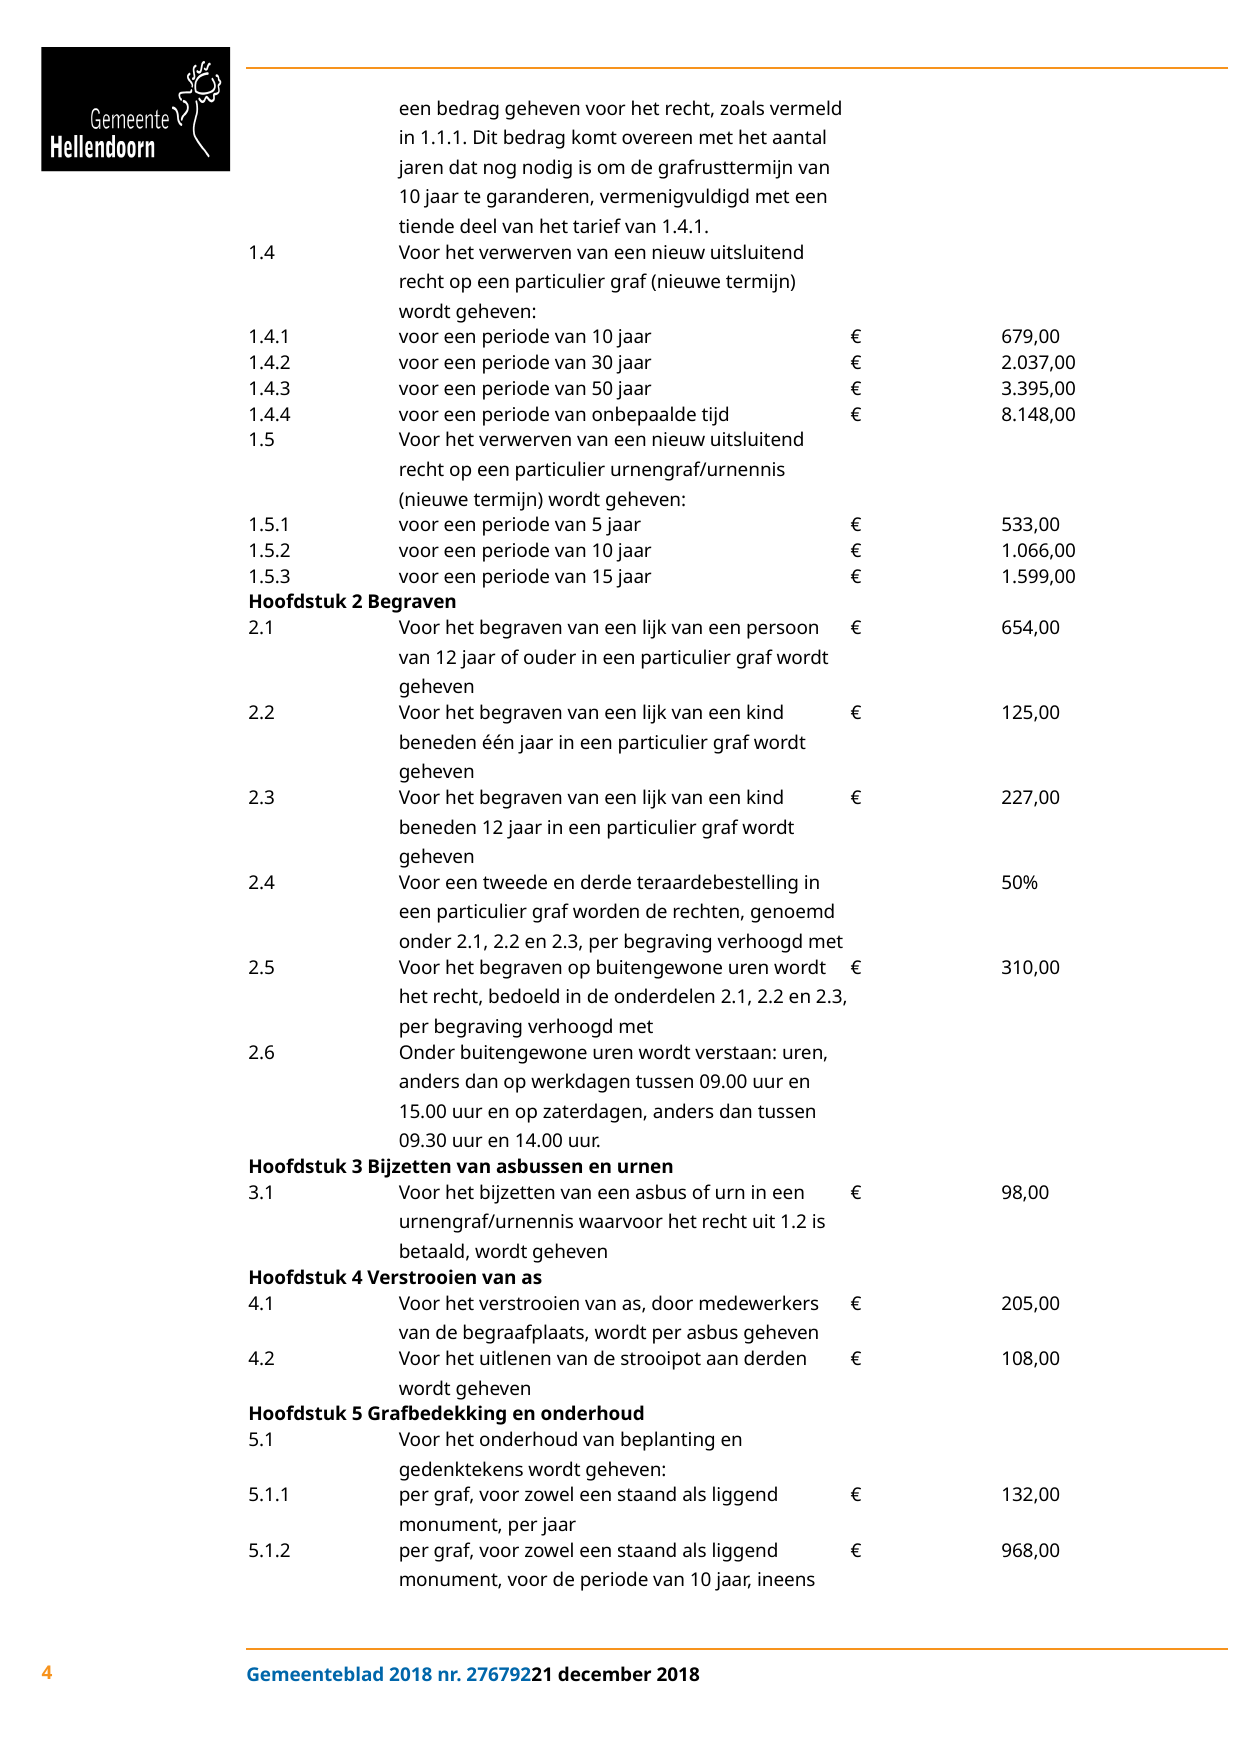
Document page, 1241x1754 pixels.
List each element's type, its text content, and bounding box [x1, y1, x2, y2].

table_cell 1.4.2 [248, 350, 398, 375]
table_cell 1.4.3 [248, 375, 398, 401]
table_cell 5.1 [248, 1426, 398, 1481]
table_cell 654,00 [1001, 615, 1152, 699]
table_cell 4.2 [248, 1345, 398, 1400]
table_cell € [850, 324, 1001, 349]
table_cell 1.066,00 [1001, 537, 1152, 563]
table_cell per graf, voor zowel een staand als liggend monument, per jaar [399, 1481, 850, 1537]
table_cell 3.395,00 [1001, 375, 1152, 401]
table_cell € [850, 512, 1001, 537]
table_cell € [850, 1481, 1001, 1537]
table_cell 205,00 [1001, 1290, 1152, 1345]
table_cell [1001, 239, 1152, 324]
table_cell Hoofdstuk 3 Bijzetten van asbussen en urnen [248, 1154, 1152, 1179]
table_cell Voor het uitlenen van de strooipot aan derden wordt geheven [399, 1345, 850, 1400]
table_cell 2.037,00 [1001, 350, 1152, 375]
table_cell 968,00 [1001, 1537, 1152, 1592]
table_cell [1001, 95, 1152, 239]
table_cell 1.4 [248, 239, 398, 324]
table_cell 2.6 [248, 1039, 398, 1153]
table_cell 50% [1001, 869, 1152, 954]
table_cell € [850, 375, 1001, 401]
table_cell € [850, 1345, 1001, 1400]
table_cell € [850, 615, 1001, 699]
table_cell [1001, 1039, 1152, 1153]
table_cell [850, 1426, 1001, 1481]
table_cell 1.4.4 [248, 401, 398, 427]
table_cell Onder buitengewone uren wordt verstaan: uren, anders dan op werkdagen tussen 09.00 uur en 15.00 uur en op zaterdagen, anders dan tussen 09.30 uur en 14.00 uur. [399, 1039, 850, 1153]
table_cell [248, 95, 398, 239]
table_cell Voor het verstrooien van as, door medewerkers van de begraafplaats, wordt per asbus geheven [399, 1290, 850, 1345]
table_cell 2.3 [248, 784, 398, 869]
table_cell 227,00 [1001, 784, 1152, 869]
table_cell 98,00 [1001, 1179, 1152, 1264]
table_cell 2.5 [248, 954, 398, 1039]
table_cell 1.5.2 [248, 537, 398, 563]
table_cell € [850, 699, 1001, 784]
table_cell 1.5 [248, 427, 398, 512]
table_cell € [850, 784, 1001, 869]
table_cell voor een periode van 50 jaar [399, 375, 850, 401]
table_cell 125,00 [1001, 699, 1152, 784]
table_cell € [850, 954, 1001, 1039]
table_cell Voor het begraven van een lijk van een kind beneden één jaar in een particulier graf wordt geheven [399, 699, 850, 784]
table_cell [850, 427, 1001, 512]
table_cell Hoofdstuk 4 Verstrooien van as [248, 1264, 1152, 1290]
table_cell 2.1 [248, 615, 398, 699]
table_cell € [850, 1537, 1001, 1592]
table_cell Hoofdstuk 2 Begraven [248, 589, 1152, 614]
table_cell [850, 869, 1001, 954]
table_cell [850, 95, 1001, 239]
table_cell voor een periode van 15 jaar [399, 563, 850, 589]
table_cell voor een periode van onbepaalde tijd [399, 401, 850, 427]
table_cell Voor het verwerven van een nieuw uitsluitend recht op een particulier urnengraf/urnennis (nieuwe termijn) wordt geheven: [399, 427, 850, 512]
table_cell 5.1.1 [248, 1481, 398, 1537]
table_cell Voor het begraven op buitengewone uren wordt het recht, bedoeld in de onderdelen 2.1, 2.2 en 2.3, per begraving verhoogd met [399, 954, 850, 1039]
table_cell [1001, 427, 1152, 512]
table_cell 8.148,00 [1001, 401, 1152, 427]
table_cell [850, 239, 1001, 324]
table_cell € [850, 401, 1001, 427]
table_cell 2.2 [248, 699, 398, 784]
table_cell voor een periode van 5 jaar [399, 512, 850, 537]
table_cell € [850, 350, 1001, 375]
picture [41, 47, 231, 172]
table_cell voor een periode van 30 jaar [399, 350, 850, 375]
table_cell per graf, voor zowel een staand als liggend monument, voor de periode van 10 jaar, ineens [399, 1537, 850, 1592]
table_cell [850, 1039, 1001, 1153]
table_cell [1001, 1426, 1152, 1481]
table_cell Voor het begraven van een lijk van een kind beneden 12 jaar in een particulier graf wordt geheven [399, 784, 850, 869]
table_cell € [850, 537, 1001, 563]
table_cell Hoofdstuk 5 Grafbedekking en onderhoud [248, 1400, 1152, 1426]
table_cell 108,00 [1001, 1345, 1152, 1400]
table_cell 4.1 [248, 1290, 398, 1345]
table_cell 679,00 [1001, 324, 1152, 349]
table_cell Voor het bijzetten van een asbus of urn in een urnengraf/urnennis waarvoor het recht uit 1.2 is betaald, wordt geheven [399, 1179, 850, 1264]
table_cell 5.1.2 [248, 1537, 398, 1592]
table_cell 533,00 [1001, 512, 1152, 537]
table_cell € [850, 563, 1001, 589]
table_cell 1.599,00 [1001, 563, 1152, 589]
table_cell 3.1 [248, 1179, 398, 1264]
table_cell een bedrag geheven voor het recht, zoals vermeld in 1.1.1. Dit bedrag komt overeen met het aantal jaren dat nog nodig is om de grafrusttermijn van 10 jaar te garanderen, vermenigvuldigd met een tiende deel van het tarief van 1.4.1. [399, 95, 850, 239]
table_cell € [850, 1290, 1001, 1345]
table_cell Voor het begraven van een lijk van een persoon van 12 jaar of ouder in een particulier graf wordt geheven [399, 615, 850, 699]
table_cell 1.5.3 [248, 563, 398, 589]
table_cell Voor een tweede en derde teraardebestelling in een particulier graf worden de rechten, genoemd onder 2.1, 2.2 en 2.3, per begraving verhoogd met [399, 869, 850, 954]
table_cell Voor het onderhoud van beplanting en gedenktekens wordt geheven: [399, 1426, 850, 1481]
table_cell 1.5.1 [248, 512, 398, 537]
table_cell voor een periode van 10 jaar [399, 537, 850, 563]
table_cell Voor het verwerven van een nieuw uitsluitend recht op een particulier graf (nieuwe termijn) wordt geheven: [399, 239, 850, 324]
table_cell 2.4 [248, 869, 398, 954]
table_cell 310,00 [1001, 954, 1152, 1039]
table_cell 132,00 [1001, 1481, 1152, 1537]
table_cell voor een periode van 10 jaar [399, 324, 850, 349]
table_cell 1.4.1 [248, 324, 398, 349]
table_cell € [850, 1179, 1001, 1264]
